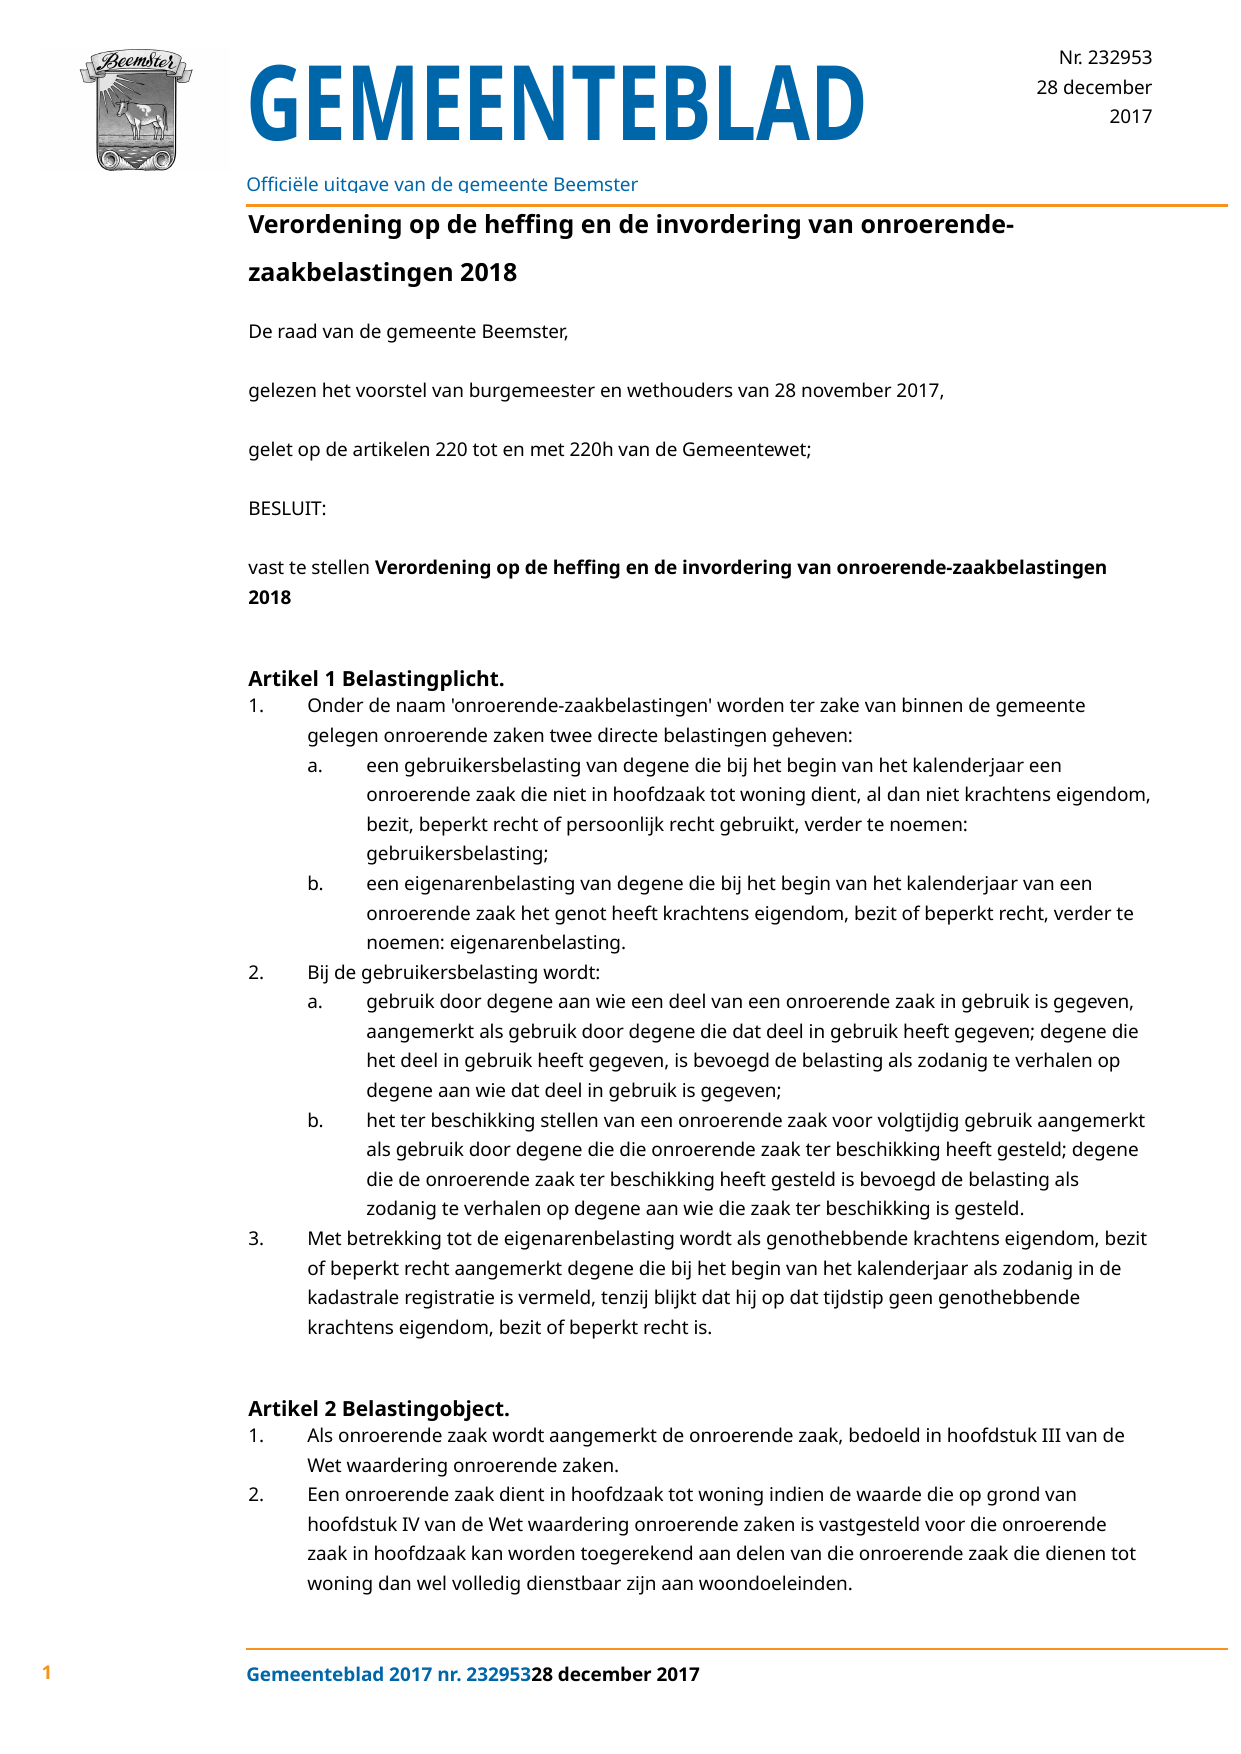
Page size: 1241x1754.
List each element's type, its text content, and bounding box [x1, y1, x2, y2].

text De raad van de gemeente Beemster, [248, 318, 1152, 344]
text gelezen het voorstel van burgemeester en wethouders van 28 november 2017, [248, 377, 1152, 403]
list Met betrekking tot de eigenarenbelasting wordt als genothebbende krachtens eigendom, bezit of beperkt recht aangemerkt degene die bij het begin van het kalenderjaar als zodanig in de kadastrale registratie is vermeld, tenzij blijkt dat hij op dat tijdstip geen genothebbende krachtens eigendom, bezit of beperkt recht is. [248, 1225, 1152, 1339]
text Verordening op de heffing en de invordering van onroerende-zaakbelastingen 2018 [248, 207, 1152, 288]
text gelet op de artikelen 220 tot en met 220h van de Gemeentewet; [248, 436, 1152, 462]
list een eigenarenbelasting van degene die bij het begin van het kalenderjaar van een onroerende zaak het genot heeft krachtens eigendom, bezit of beperkt recht, verder te noemen: eigenarenbelasting. [307, 870, 1152, 955]
text vast te stellen Verordening op de heffing en de invordering van onroerende-zaakbelastingen 2018 [248, 554, 1152, 610]
list Een onroerende zaak dient in hoofdzaak tot woning indien de waarde die op grond van hoofdstuk IV van de Wet waardering onroerende zaken is vastgesteld voor die onroerende zaak in hoofdzaak kan worden toegerekend aan delen van die onroerende zaak die dienen tot woning dan wel volledig dienstbaar zijn aan woondoeleinden. [248, 1481, 1152, 1596]
list gebruik door degene aan wie een deel van een onroerende zaak in gebruik is gegeven, aangemerkt als gebruik door degene die dat deel in gebruik heeft gegeven; degene die het deel in gebruik heeft gegeven, is bevoegd de belasting als zodanig te verhalen op degene aan wie dat deel in gebruik is gegeven; [307, 988, 1152, 1103]
text Artikel 1 Belastingplicht. [248, 664, 1152, 693]
list Onder de naam 'onroerende-zaakbelastingen' worden ter zake van binnen de gemeente gelegen onroerende zaken twee directe belastingen geheven: [248, 693, 1152, 748]
list een gebruikersbelasting van degene die bij het begin van het kalenderjaar een onroerende zaak die niet in hoofdzaak tot woning dient, al dan niet krachtens eigendom, bezit, beperkt recht of persoonlijk recht gebruikt, verder te noemen: gebruikersbelasting; [307, 752, 1152, 866]
list Als onroerende zaak wordt aangemerkt de onroerende zaak, bedoeld in hoofdstuk III van de Wet waardering onroerende zaken. [248, 1422, 1152, 1478]
list Bij de gebruikersbelasting wordt: [248, 959, 1152, 984]
text Artikel 2 Belastingobject. [248, 1394, 1152, 1422]
list het ter beschikking stellen van een onroerende zaak voor volgtijdig gebruik aangemerkt als gebruik door degene die die onroerende zaak ter beschikking heeft gesteld; degene die de onroerende zaak ter beschikking heeft gesteld is bevoegd de belasting als zodanig te verhalen op degene aan wie die zaak ter beschikking is gesteld. [307, 1107, 1152, 1221]
picture [41, 47, 231, 172]
text BESLUIT: [248, 495, 1152, 521]
